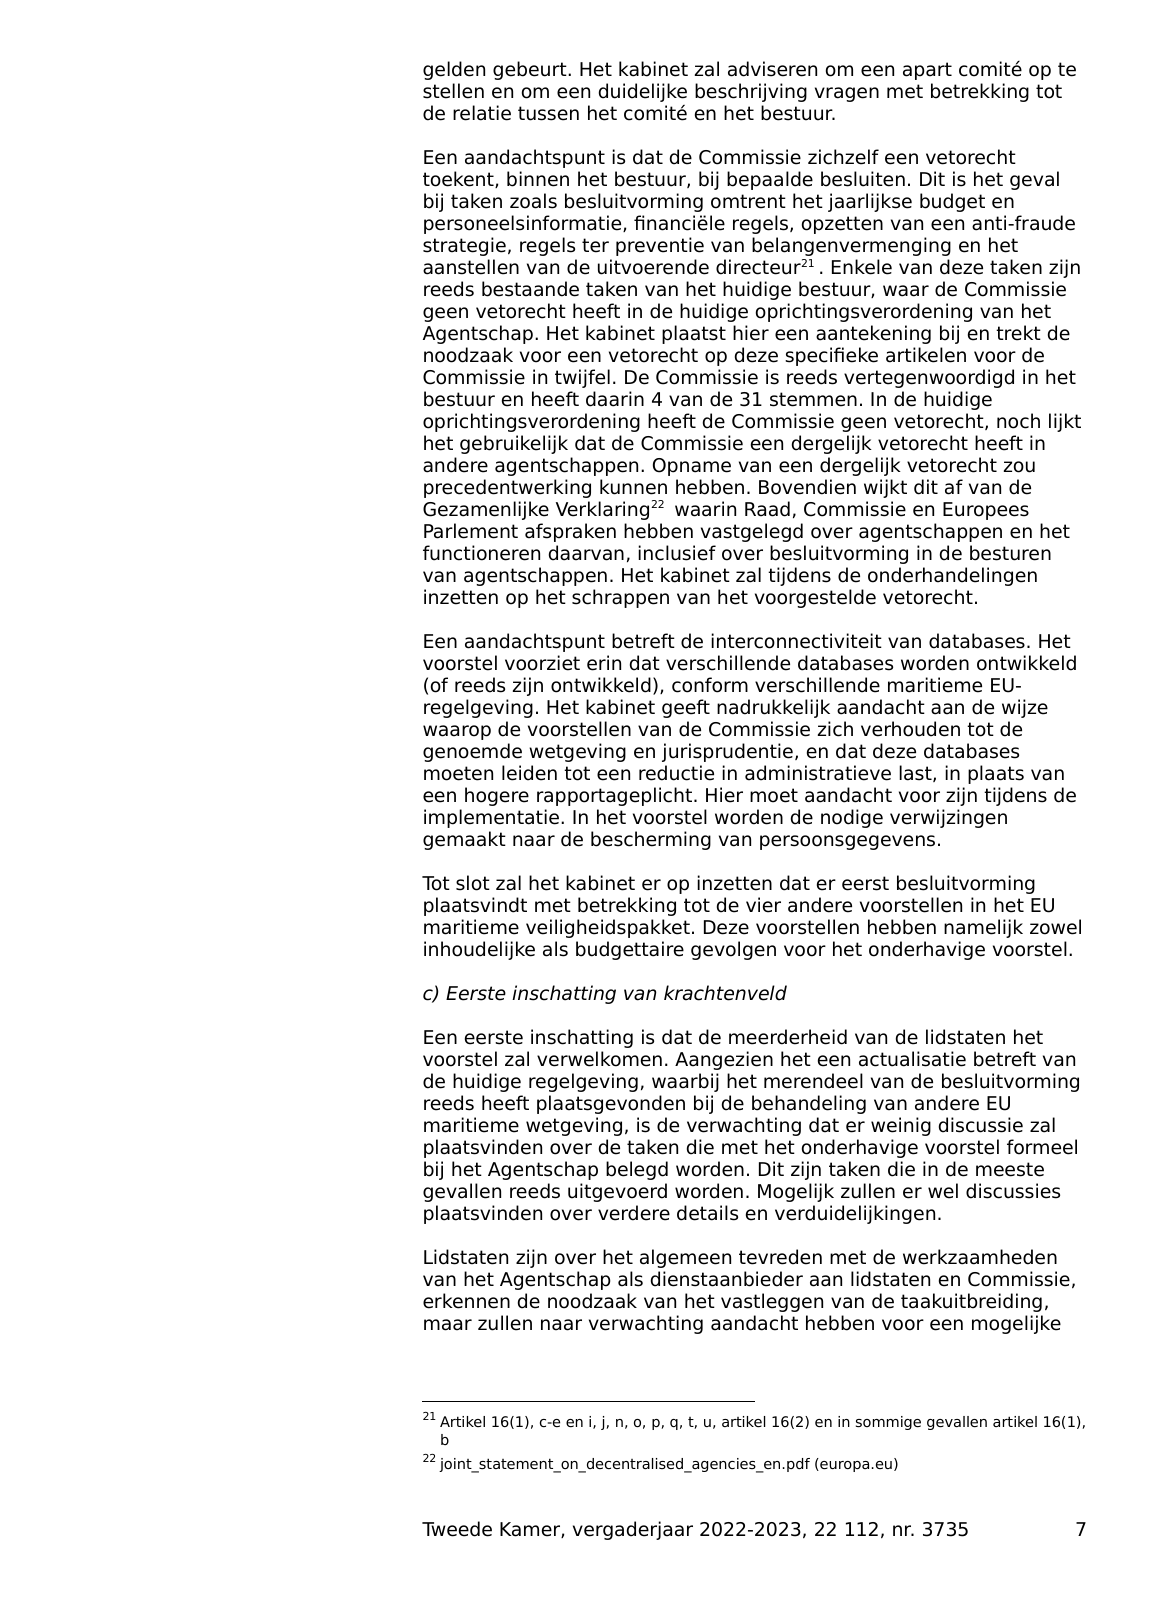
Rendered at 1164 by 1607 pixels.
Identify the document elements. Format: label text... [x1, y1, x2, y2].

subtitle c) Eerste inschatting van krachtenveld [422, 983, 1087, 1005]
text Een aandachtspunt is dat de Commissie zichzelf een vetorecht toekent, binnen het bestuur, bij bepaalde besluiten. Dit is het geval bij taken zoals besluitvorming omtrent het jaarlijkse budget en personeelsinformatie, financiële regels, opzetten van een anti-fraude strategie, regels ter preventie van belangenvermenging en het aanstellen van de uitvoerende directeur. Enkele van deze taken zijn reeds bestaande taken van het huidige bestuur, waar de Commissie geen vetorecht heeft in de huidige oprichtingsverordening van het Agentschap. Het kabinet plaatst hier een aantekening bij en trekt de noodzaak voor een vetorecht op deze specifieke artikelen voor de Commissie in twijfel. De Commissie is reeds vertegenwoordigd in het bestuur en heeft daarin 4 van de 31 stemmen. In de huidige oprichtingsverordening heeft de Commissie geen vetorecht, noch lijkt het gebruikelijk dat de Commissie een dergelijk vetorecht heeft in andere agentschappen. Opname van een dergelijk vetorecht zou precedentwerking kunnen hebben. Bovendien wijkt dit af van de Gezamenlijke Verklaring waarin Raad, Commissie en Europees Parlement afspraken hebben vastgelegd over agentschappen en het functioneren daarvan, inclusief over besluitvorming in de besturen van agentschappen. Het kabinet zal tijdens de onderhandelingen inzetten op het schrappen van het voorgestelde vetorecht. [422, 147, 1087, 609]
text Tot slot zal het kabinet er op inzetten dat er eerst besluitvorming plaatsvindt met betrekking tot de vier andere voorstellen in het EU maritieme veiligheidspakket. Deze voorstellen hebben namelijk zowel inhoudelijke als budgettaire gevolgen voor het onderhavige voorstel. [422, 873, 1087, 961]
text joint_statement_on_decentralised_agencies_en.pdf (europa.eu) [422, 1452, 1087, 1474]
text Artikel 16(1), c-e en i, j, n, o, p, q, t, u, artikel 16(2) en in sommige gevallen artikel 16(1), b [422, 1410, 1087, 1449]
text Een eerste inschatting is dat de meerderheid van de lidstaten het voorstel zal verwelkomen. Aangezien het een actualisatie betreft van de huidige regelgeving, waarbij het merendeel van de besluitvorming reeds heeft plaatsgevonden bij de behandeling van andere EU maritieme wetgeving, is de verwachting dat er weinig discussie zal plaatsvinden over de taken die met het onderhavige voorstel formeel bij het Agentschap belegd worden. Dit zijn taken die in de meeste gevallen reeds uitgevoerd worden. Mogelijk zullen er wel discussies plaatsvinden over verdere details en verduidelijkingen. [422, 1027, 1087, 1225]
text Lidstaten zijn over het algemeen tevreden met de werkzaamheden van het Agentschap als dienstaanbieder aan lidstaten en Commissie, erkennen de noodzaak van het vastleggen van de taakuitbreiding, maar zullen naar verwachting aandacht hebben voor een mogelijke [422, 1247, 1087, 1335]
text gelden gebeurt. Het kabinet zal adviseren om een apart comité op te stellen en om een duidelijke beschrijving vragen met betrekking tot de relatie tussen het comité en het bestuur. [422, 59, 1087, 125]
text Een aandachtspunt betreft de interconnectiviteit van databases. Het voorstel voorziet erin dat verschillende databases worden ontwikkeld (of reeds zijn ontwikkeld), conform verschillende maritieme EU-regelgeving. Het kabinet geeft nadrukkelijk aandacht aan de wijze waarop de voorstellen van de Commissie zich verhouden tot de genoemde wetgeving en jurisprudentie, en dat deze databases moeten leiden tot een reductie in administratieve last, in plaats van een hogere rapportageplicht. Hier moet aandacht voor zijn tijdens de implementatie. In het voorstel worden de nodige verwijzingen gemaakt naar de bescherming van persoonsgegevens. [422, 631, 1087, 851]
